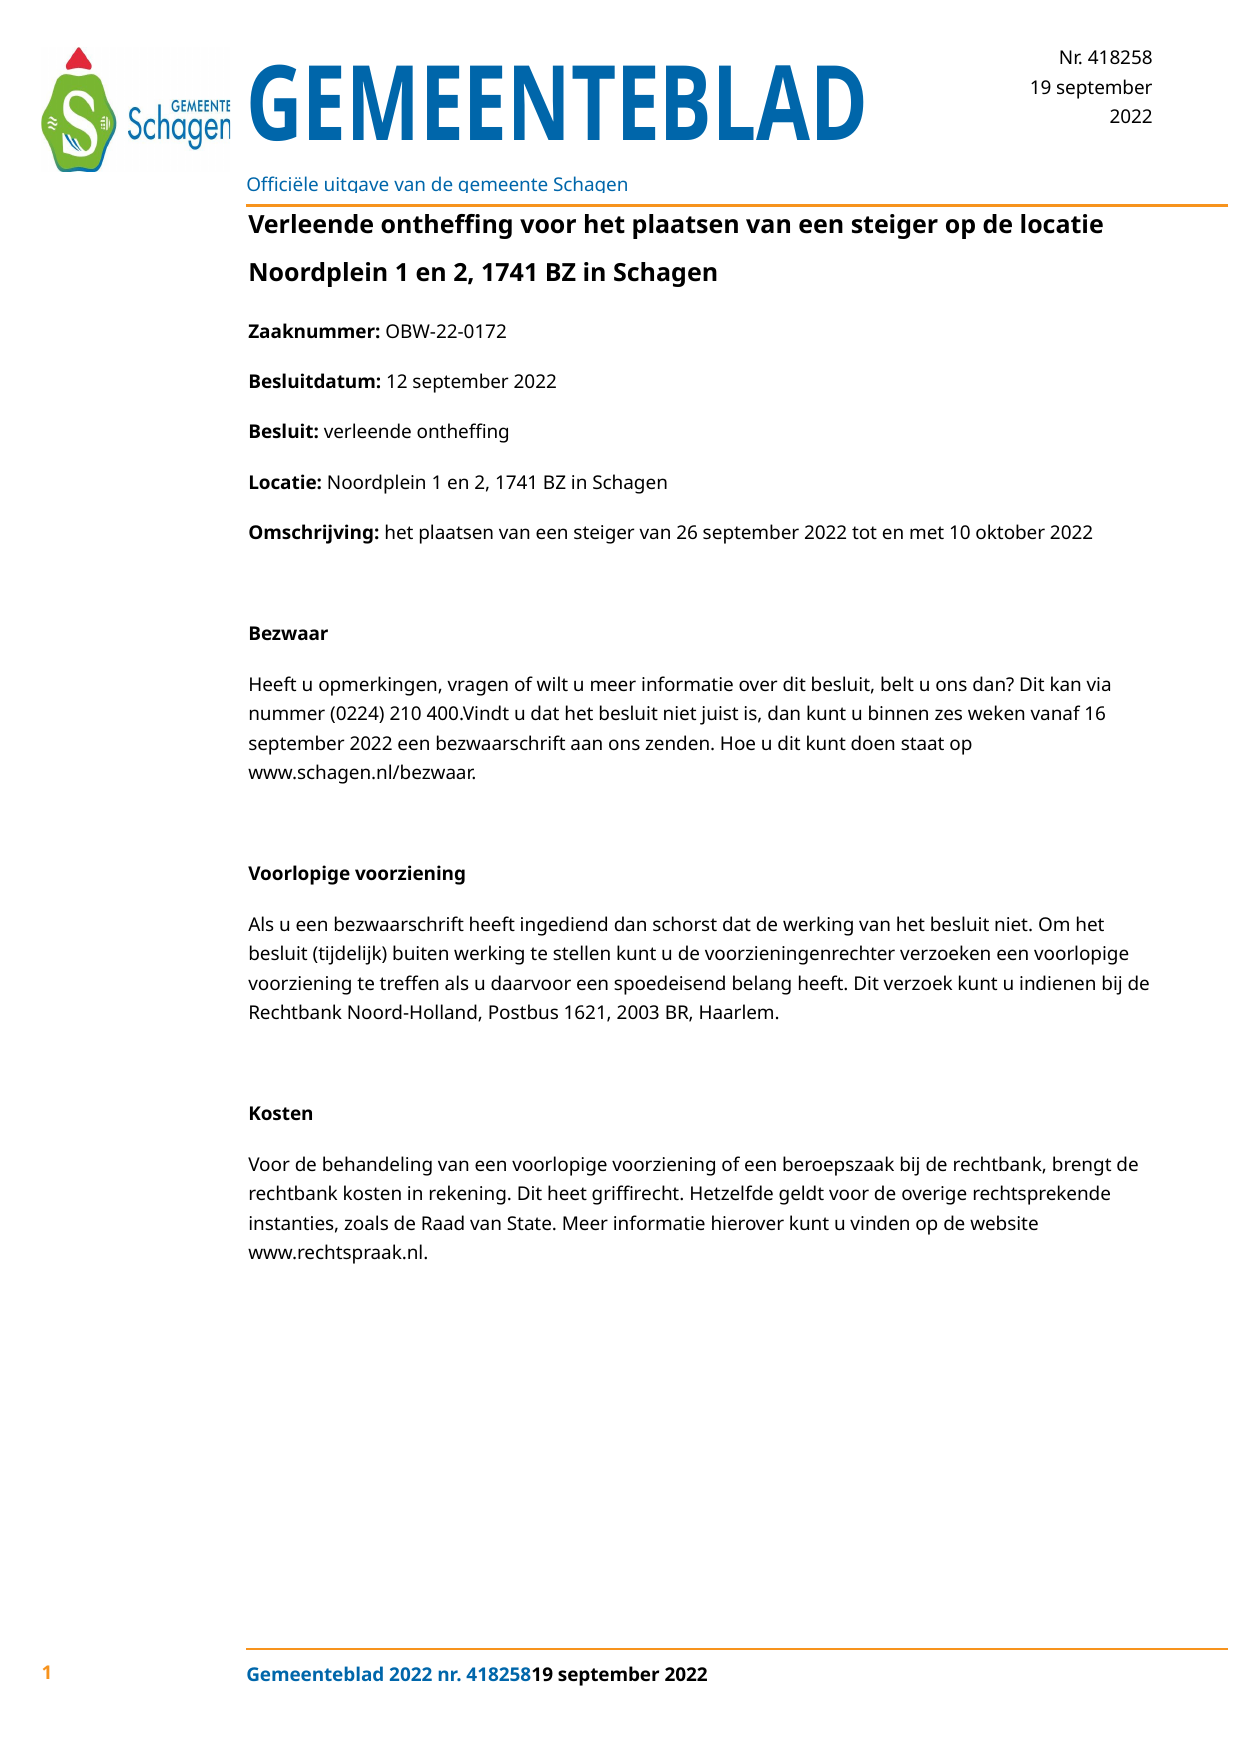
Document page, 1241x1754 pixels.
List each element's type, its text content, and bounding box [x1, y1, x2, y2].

text Heeft u opmerkingen, vragen of wilt u meer informatie over dit besluit, belt u ons dan? Dit kan via nummer (0224) 210 400.Vindt u dat het besluit niet juist is, dan kunt u binnen zes weken vanaf 16 september 2022 een bezwaarschrift aan ons zenden. Hoe u dit kunt doen staat op www.schagen.nl/bezwaar. [248, 671, 1152, 785]
text Bezwaar [248, 620, 1152, 646]
text Besluitdatum: 12 september 2022 [248, 368, 1152, 394]
text Voor de behandeling van een voorlopige voorziening of een beroepszaak bij de rechtbank, brengt de rechtbank kosten in rekening. Dit heet griffirecht. Hetzelfde geldt voor de overige rechtsprekende instanties, zoals de Raad van State. Meer informatie hierover kunt u vinden op de website www.rechtspraak.nl. [248, 1151, 1152, 1265]
text Verleende ontheffing voor het plaatsen van een steiger op de locatie Noordplein 1 en 2, 1741 BZ in Schagen [248, 207, 1152, 288]
text Omschrijving: het plaatsen van een steiger van 26 september 2022 tot en met 10 oktober 2022 [248, 519, 1152, 545]
text Kosten [248, 1100, 1152, 1126]
text Besluit: verleende ontheffing [248, 419, 1152, 444]
text Als u een bezwaarschrift heeft ingediend dan schorst dat de werking van het besluit niet. Om het besluit (tijdelijk) buiten werking te stellen kunt u de voorzieningenrechter verzoeken een voorlopige voorziening te treffen als u daarvoor een spoedeisend belang heeft. Dit verzoek kunt u indienen bij de Rechtbank Noord-Holland, Postbus 1621, 2003 BR, Haarlem. [248, 911, 1152, 1025]
picture [41, 47, 231, 172]
text Voorlopige voorziening [248, 860, 1152, 886]
text Locatie: Noordplein 1 en 2, 1741 BZ in Schagen [248, 469, 1152, 495]
text Zaaknummer: OBW-22-0172 [248, 318, 1152, 344]
